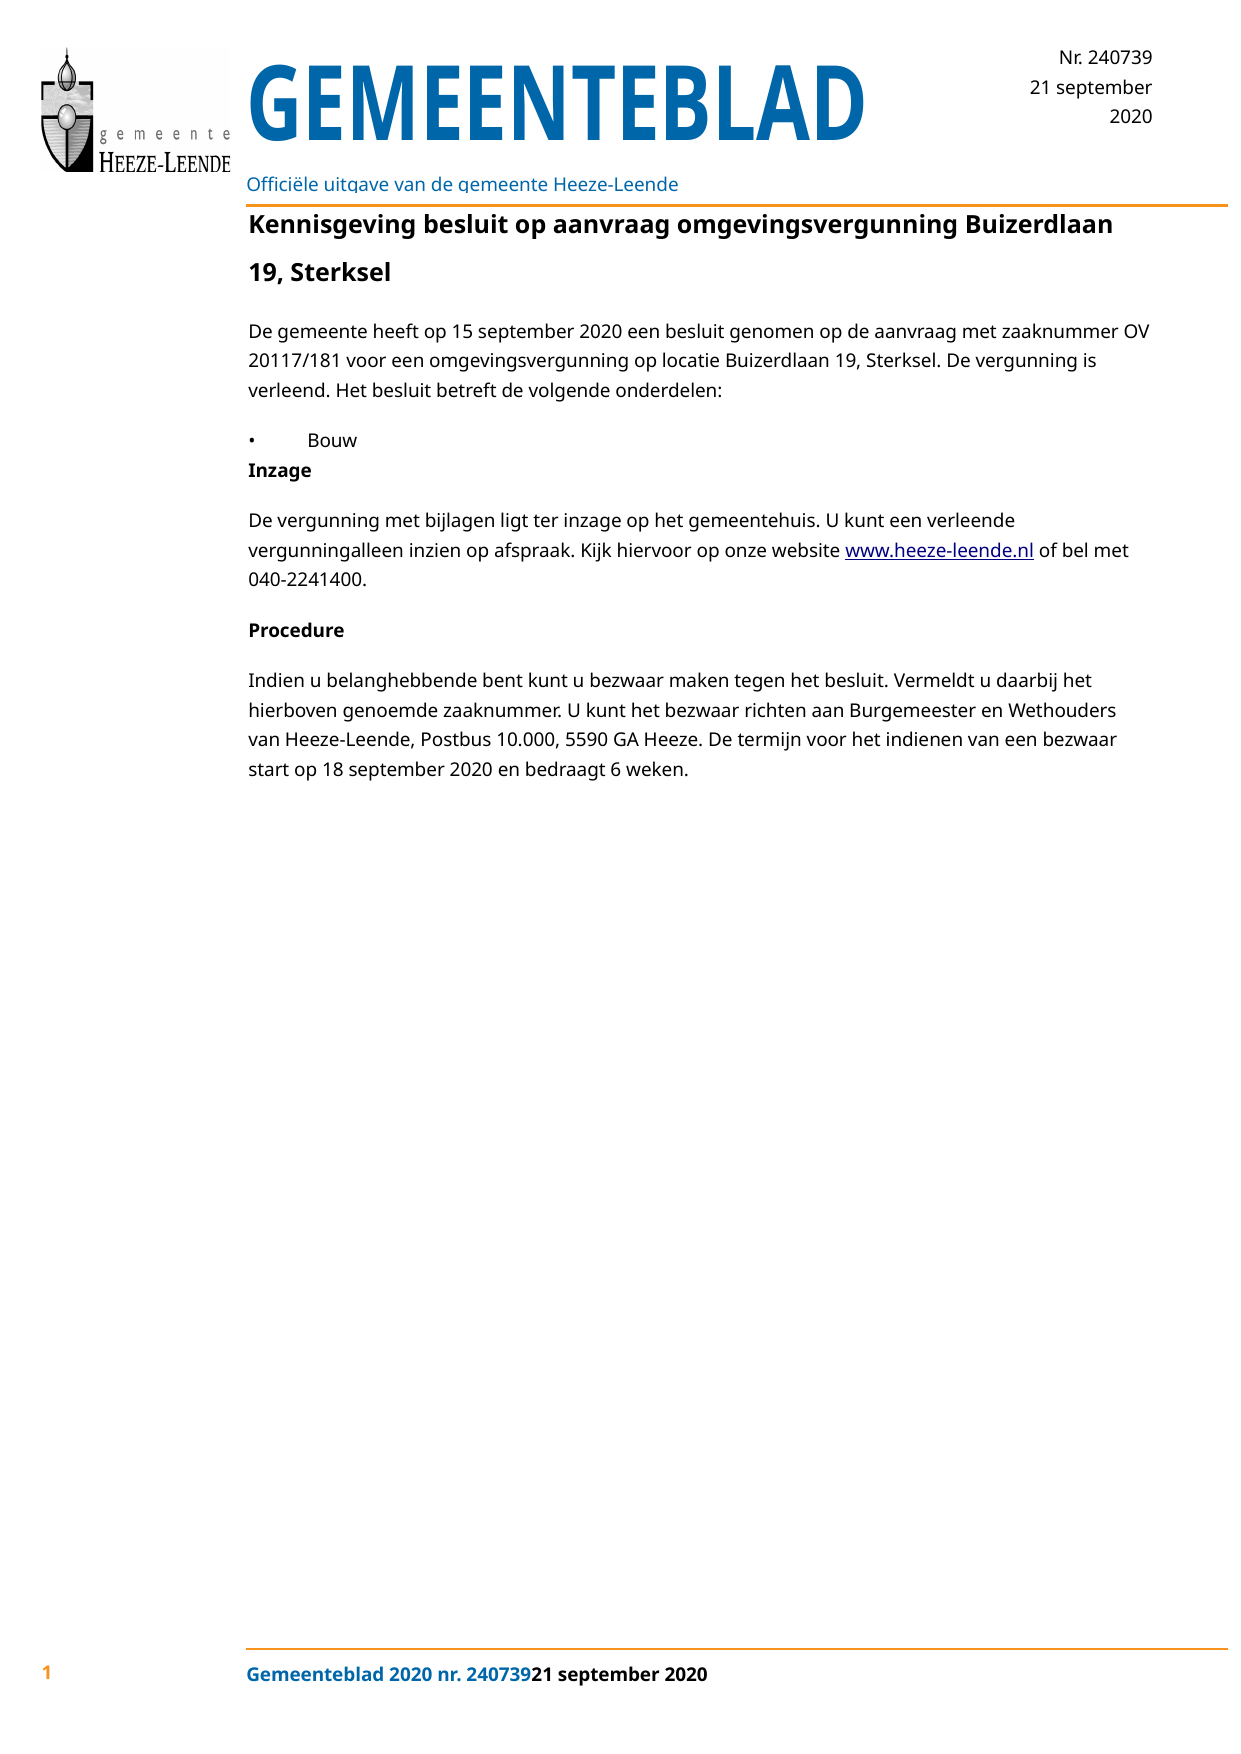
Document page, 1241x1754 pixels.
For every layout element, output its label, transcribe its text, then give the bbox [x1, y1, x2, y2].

text Kennisgeving besluit op aanvraag omgevingsvergunning Buizerdlaan 19, Sterksel [248, 207, 1152, 288]
text Procedure [248, 617, 1152, 643]
picture [41, 47, 231, 172]
text Inzage [248, 457, 1152, 483]
list Bouw [248, 427, 1152, 453]
text De gemeente heeft op 15 september 2020 een besluit genomen op de aanvraag met zaaknummer OV 20117/181 voor een omgevingsvergunning op locatie Buizerdlaan 19, Sterksel. De vergunning is verleend. Het besluit betreft de volgende onderdelen: [248, 318, 1152, 403]
text De vergunning met bijlagen ligt ter inzage op het gemeentehuis. U kunt een verleende vergunningalleen inzien op afspraak. Kijk hiervoor op onze website www.heeze-leende.nl of bel met 040-2241400. [248, 507, 1152, 592]
text Indien u belanghebbende bent kunt u bezwaar maken tegen het besluit. Vermeldt u daarbij het hierboven genoemde zaaknummer. U kunt het bezwaar richten aan Burgemeester en Wethouders van Heeze-Leende, Postbus 10.000, 5590 GA Heeze. De termijn voor het indienen van een bezwaar start op 18 september 2020 en bedraagt 6 weken. [248, 667, 1152, 782]
